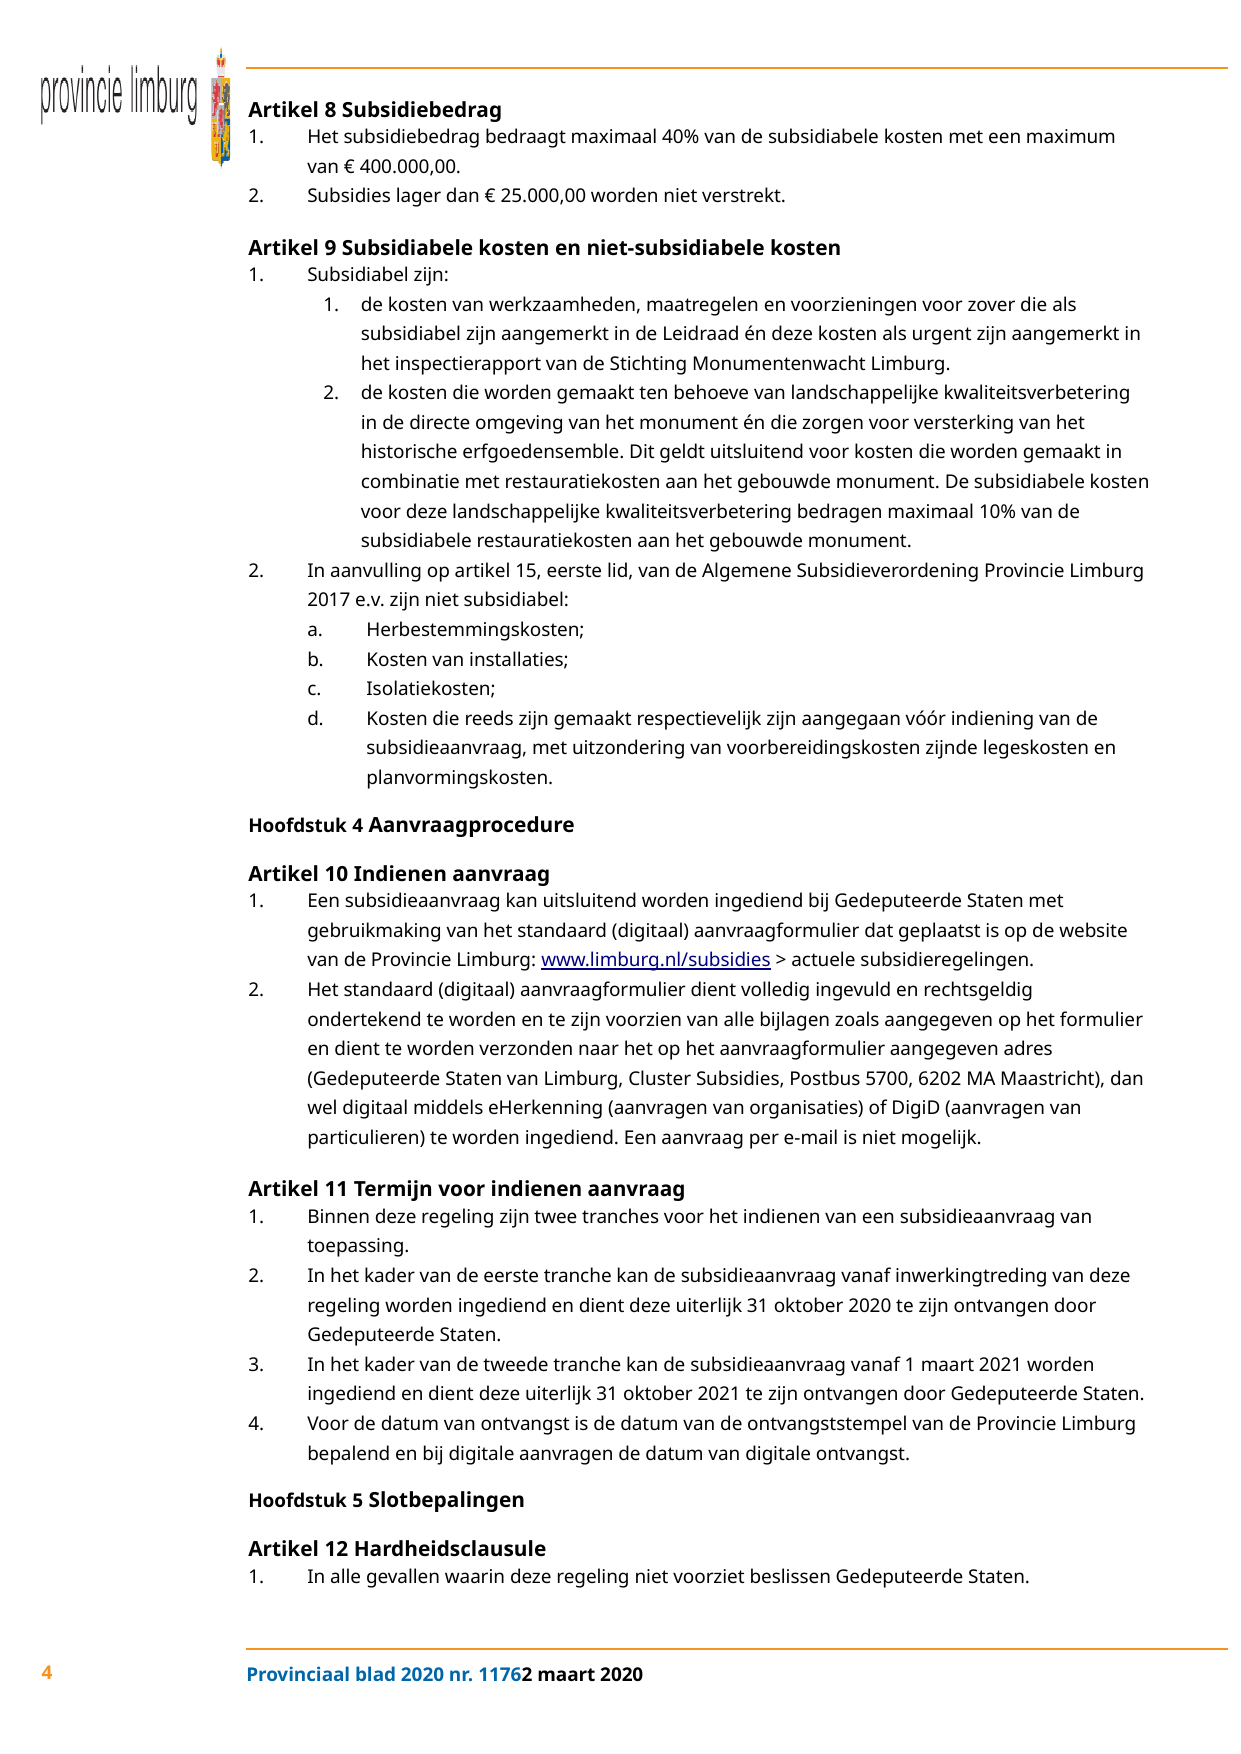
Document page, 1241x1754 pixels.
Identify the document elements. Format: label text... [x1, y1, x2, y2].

list In alle gevallen waarin deze regeling niet voorziet beslissen Gedeputeerde Staten. [248, 1563, 1152, 1589]
list In het kader van de eerste tranche kan de subsidieaanvraag vanaf inwerkingtreding van deze regeling worden ingediend en dient deze uiterlijk 31 oktober 2020 te zijn ontvangen door Gedeputeerde Staten. [248, 1262, 1152, 1347]
list Subsidies lager dan € 25.000,00 worden niet verstrekt. [248, 182, 1152, 208]
text Artikel 12 Hardheidsclausule [248, 1534, 1152, 1563]
list Kosten van installaties; [307, 646, 1152, 672]
list Voor de datum van ontvangst is de datum van de ontvangststempel van de Provincie Limburg bepalend en bij digitale aanvragen de datum van digitale ontvangst. [248, 1410, 1152, 1465]
text Artikel 10 Indienen aanvraag [248, 859, 1152, 887]
list Subsidiabel zijn: [248, 261, 1152, 287]
list de kosten van werkzaamheden, maatregelen en voorzieningen voor zover die als subsidiabel zijn aangemerkt in de Leidraad én deze kosten als urgent zijn aangemerkt in het inspectierapport van de Stichting Monumentenwacht Limburg. [323, 291, 1152, 376]
list Het subsidiebedrag bedraagt maximaal 40% van de subsidiabele kosten met een maximum van € 400.000,00. [248, 123, 1152, 178]
list In het kader van de tweede tranche kan de subsidieaanvraag vanaf 1 maart 2021 worden ingediend en dient deze uiterlijk 31 oktober 2021 te zijn ontvangen door Gedeputeerde Staten. [248, 1351, 1152, 1406]
list Binnen deze regeling zijn twee tranches voor het indienen van een subsidieaanvraag van toepassing. [248, 1203, 1152, 1258]
list Een subsidieaanvraag kan uitsluitend worden ingediend bij Gedeputeerde Staten met gebruikmaking van het standaard (digitaal) aanvraagformulier dat geplaatst is op de website van de Provincie Limburg: www.limburg.nl/subsidies > actuele subsidieregelingen. [248, 887, 1152, 972]
text Artikel 8 Subsidiebedrag [248, 95, 1152, 123]
text Hoofdstuk 5 Slotbepalingen [248, 1485, 1152, 1514]
list Isolatiekosten; [307, 675, 1152, 701]
list Kosten die reeds zijn gemaakt respectievelijk zijn aangegaan vóór indiening van de subsidieaanvraag, met uitzondering van voorbereidingskosten zijnde legeskosten en planvormingskosten. [307, 705, 1152, 790]
list Herbestemmingskosten; [307, 616, 1152, 642]
list Het standaard (digitaal) aanvraagformulier dient volledig ingevuld en rechtsgeldig ondertekend te worden en te zijn voorzien van alle bijlagen zoals aangegeven op het formulier en dient te worden verzonden naar het op het aanvraagformulier aangegeven adres (Gedeputeerde Staten van Limburg, Cluster Subsidies, Postbus 5700, 6202 MA Maastricht), dan wel digitaal middels eHerkenning (aanvragen van organisaties) of DigiD (aanvragen van particulieren) te worden ingediend. Een aanvraag per e-mail is niet mogelijk. [248, 976, 1152, 1150]
picture [41, 47, 231, 172]
list In aanvulling op artikel 15, eerste lid, van de Algemene Subsidieverordening Provincie Limburg 2017 e.v. zijn niet subsidiabel: [248, 557, 1152, 612]
text Artikel 11 Termijn voor indienen aanvraag [248, 1174, 1152, 1203]
text Hoofdstuk 4 Aanvraagprocedure [248, 810, 1152, 838]
list de kosten die worden gemaakt ten behoeve van landschappelijke kwaliteitsverbetering in de directe omgeving van het monument én die zorgen voor versterking van het historische erfgoedensemble. Dit geldt uitsluitend voor kosten die worden gemaakt in combinatie met restauratiekosten aan het gebouwde monument. De subsidiabele kosten voor deze landschappelijke kwaliteitsverbetering bedragen maximaal 10% van de subsidiabele restauratiekosten aan het gebouwde monument. [323, 379, 1152, 553]
text Artikel 9 Subsidiabele kosten en niet-subsidiabele kosten [248, 233, 1152, 261]
